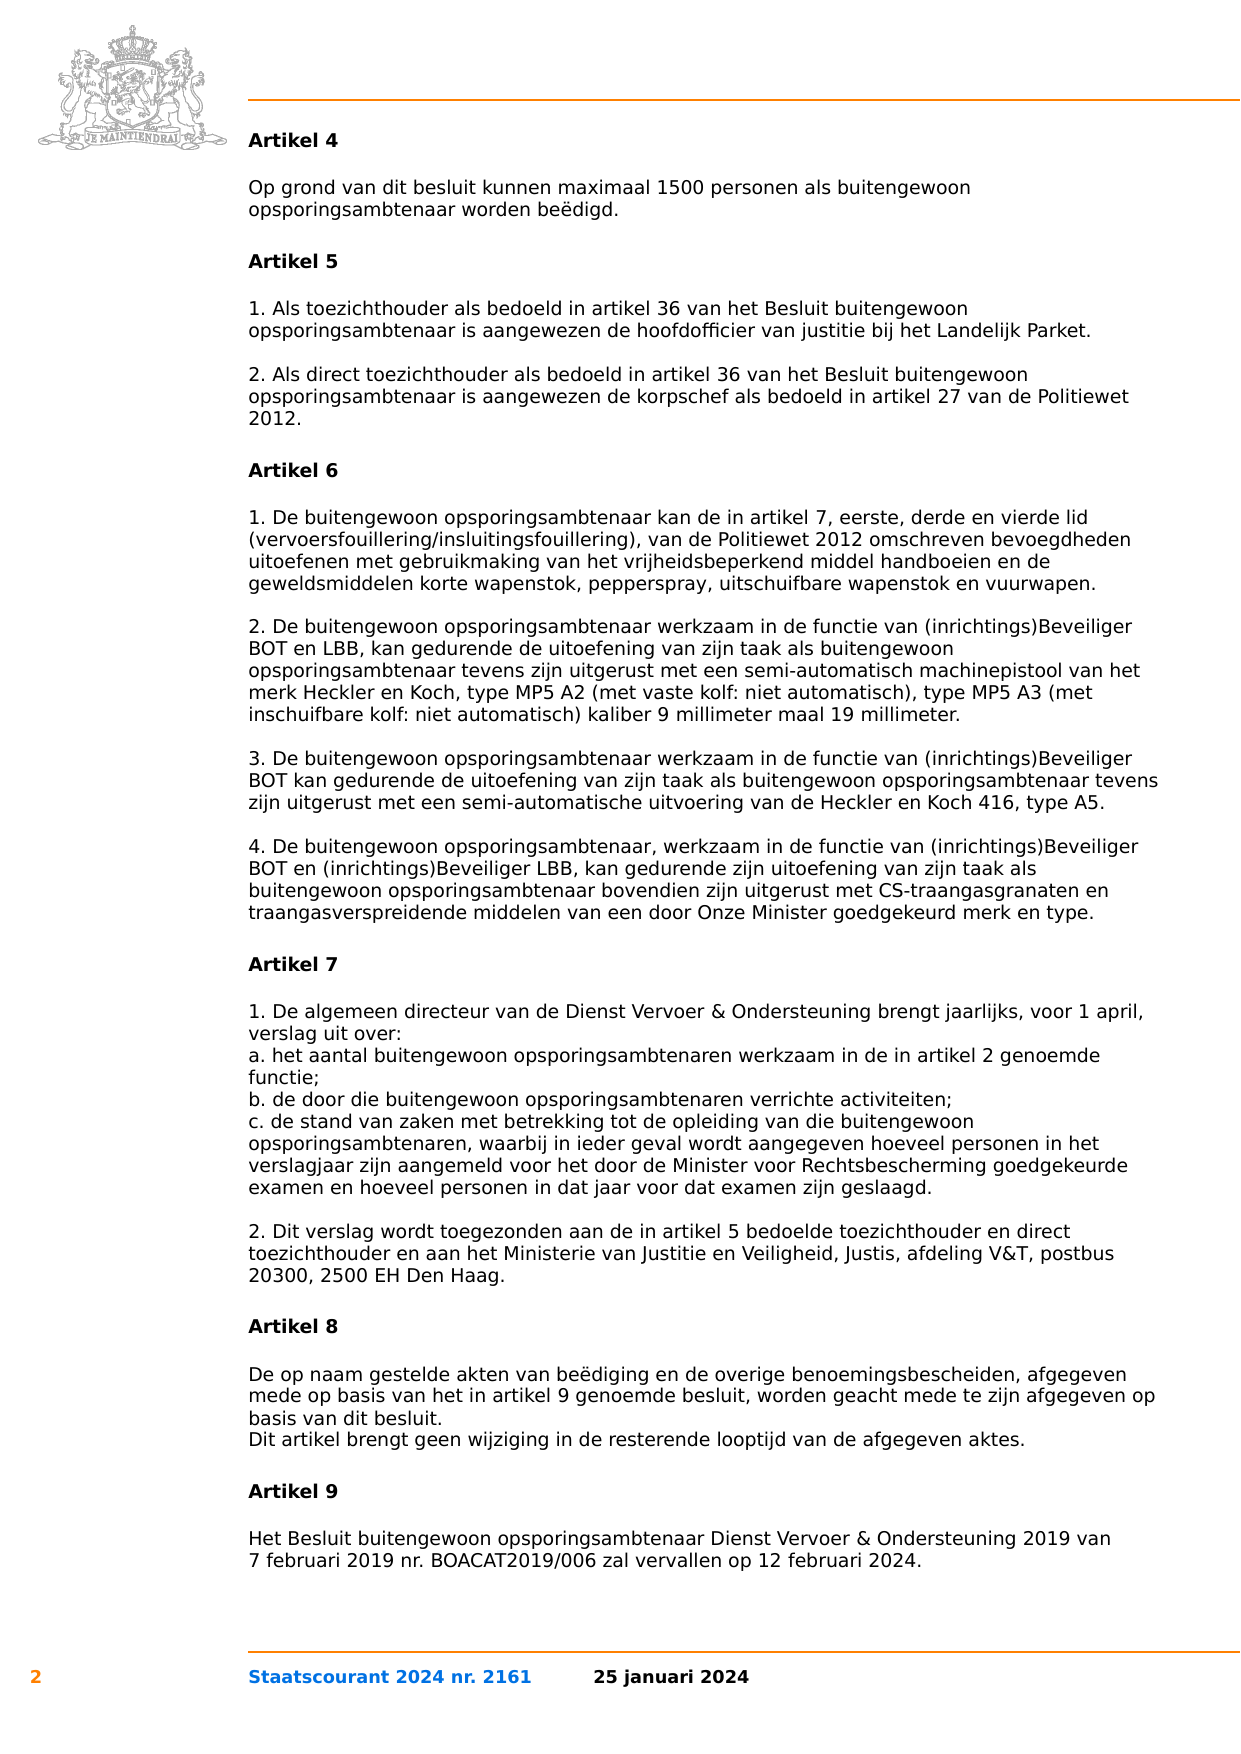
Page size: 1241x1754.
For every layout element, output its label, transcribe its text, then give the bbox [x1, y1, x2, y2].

text De op naam gestelde akten van beëdiging en de overige benoemingsbescheiden, afgegeven mede op basis van het in artikel 9 genoemde besluit, worden geacht mede te zijn afgegeven op basis van dit besluit. [248, 1363, 1163, 1429]
text Dit artikel brengt geen wijziging in de resterende looptijd van de afgegeven aktes. [248, 1429, 1163, 1451]
text 4. De buitengewoon opsporingsambtenaar, werkzaam in de functie van (inrichtings)Beveiliger BOT en (inrichtings)Beveiliger LBB, kan gedurende zijn uitoefening van zijn taak als buitengewoon opsporingsambtenaar bovendien zijn uitgerust met CS-traangasgranaten en traangasverspreidende middelen van een door Onze Minister goedgekeurd merk en type. [248, 836, 1163, 924]
text Op grond van dit besluit kunnen maximaal 1500 personen als buitengewoon opsporingsambtenaar worden beëdigd. [248, 177, 1163, 221]
subtitle Artikel 5 [248, 251, 1163, 273]
text 1. De buitengewoon opsporingsambtenaar kan de in artikel 7, eerste, derde en vierde lid (vervoersfouillering/insluitingsfouillering), van de Politiewet 2012 omschreven bevoegdheden uitoefenen met gebruikmaking van het vrijheidsbeperkend middel handboeien en de geweldsmiddelen korte wapenstok, pepperspray, uitschuifbare wapenstok en vuurwapen. [248, 507, 1163, 594]
text 3. De buitengewoon opsporingsambtenaar werkzaam in de functie van (inrichtings)Beveiliger BOT kan gedurende de uitoefening van zijn taak als buitengewoon opsporingsambtenaar tevens zijn uitgerust met een semi-automatische uitvoering van de Heckler en Koch 416, type A5. [248, 748, 1163, 814]
subtitle Artikel 9 [248, 1481, 1163, 1503]
text a. het aantal buitengewoon opsporingsambtenaren werkzaam in de in artikel 2 genoemde functie; [248, 1045, 1163, 1089]
text c. de stand van zaken met betrekking tot de opleiding van die buitengewoon opsporingsambtenaren, waarbij in ieder geval wordt aangegeven hoeveel personen in het verslagjaar zijn aangemeld voor het door de Minister voor Rechtsbescherming goedgekeurde examen en hoeveel personen in dat jaar voor dat examen zijn geslaagd. [248, 1111, 1163, 1199]
text b. de door die buitengewoon opsporingsambtenaren verrichte activiteiten; [248, 1089, 1163, 1111]
subtitle Artikel 4 [248, 130, 1163, 152]
text 1. De algemeen directeur van de Dienst Vervoer & Ondersteuning brengt jaarlijks, voor 1 april, verslag uit over: [248, 1001, 1163, 1045]
text 2. Dit verslag wordt toegezonden aan de in artikel 5 bedoelde toezichthouder en direct toezichthouder en aan het Ministerie van Justitie en Veiligheid, Justis, afdeling V&T, postbus 20300, 2500 EH Den Haag. [248, 1221, 1163, 1286]
text 2. Als direct toezichthouder als bedoeld in artikel 36 van het Besluit buitengewoon opsporingsambtenaar is aangewezen de korpschef als bedoeld in artikel 27 van de Politiewet 2012. [248, 364, 1163, 429]
picture [38, 25, 227, 150]
text 2. De buitengewoon opsporingsambtenaar werkzaam in de functie van (inrichtings)Beveiliger BOT en LBB, kan gedurende de uitoefening van zijn taak als buitengewoon opsporingsambtenaar tevens zijn uitgerust met een semi-automatisch machinepistool van het merk Heckler en Koch, type MP5 A2 (met vaste kolf: niet automatisch), type MP5 A3 (met inschuifbare kolf: niet automatisch) kaliber 9 millimeter maal 19 millimeter. [248, 616, 1163, 726]
text Het Besluit buitengewoon opsporingsambtenaar Dienst Vervoer & Ondersteuning 2019 van 7 februari 2019 nr. BOACAT2019/006 zal vervallen op 12 februari 2024. [248, 1528, 1163, 1572]
subtitle Artikel 8 [248, 1316, 1163, 1338]
subtitle Artikel 6 [248, 459, 1163, 482]
text 1. Als toezichthouder als bedoeld in artikel 36 van het Besluit buitengewoon opsporingsambtenaar is aangewezen de hoofdofficier van justitie bij het Landelijk Parket. [248, 298, 1163, 342]
subtitle Artikel 7 [248, 954, 1163, 976]
